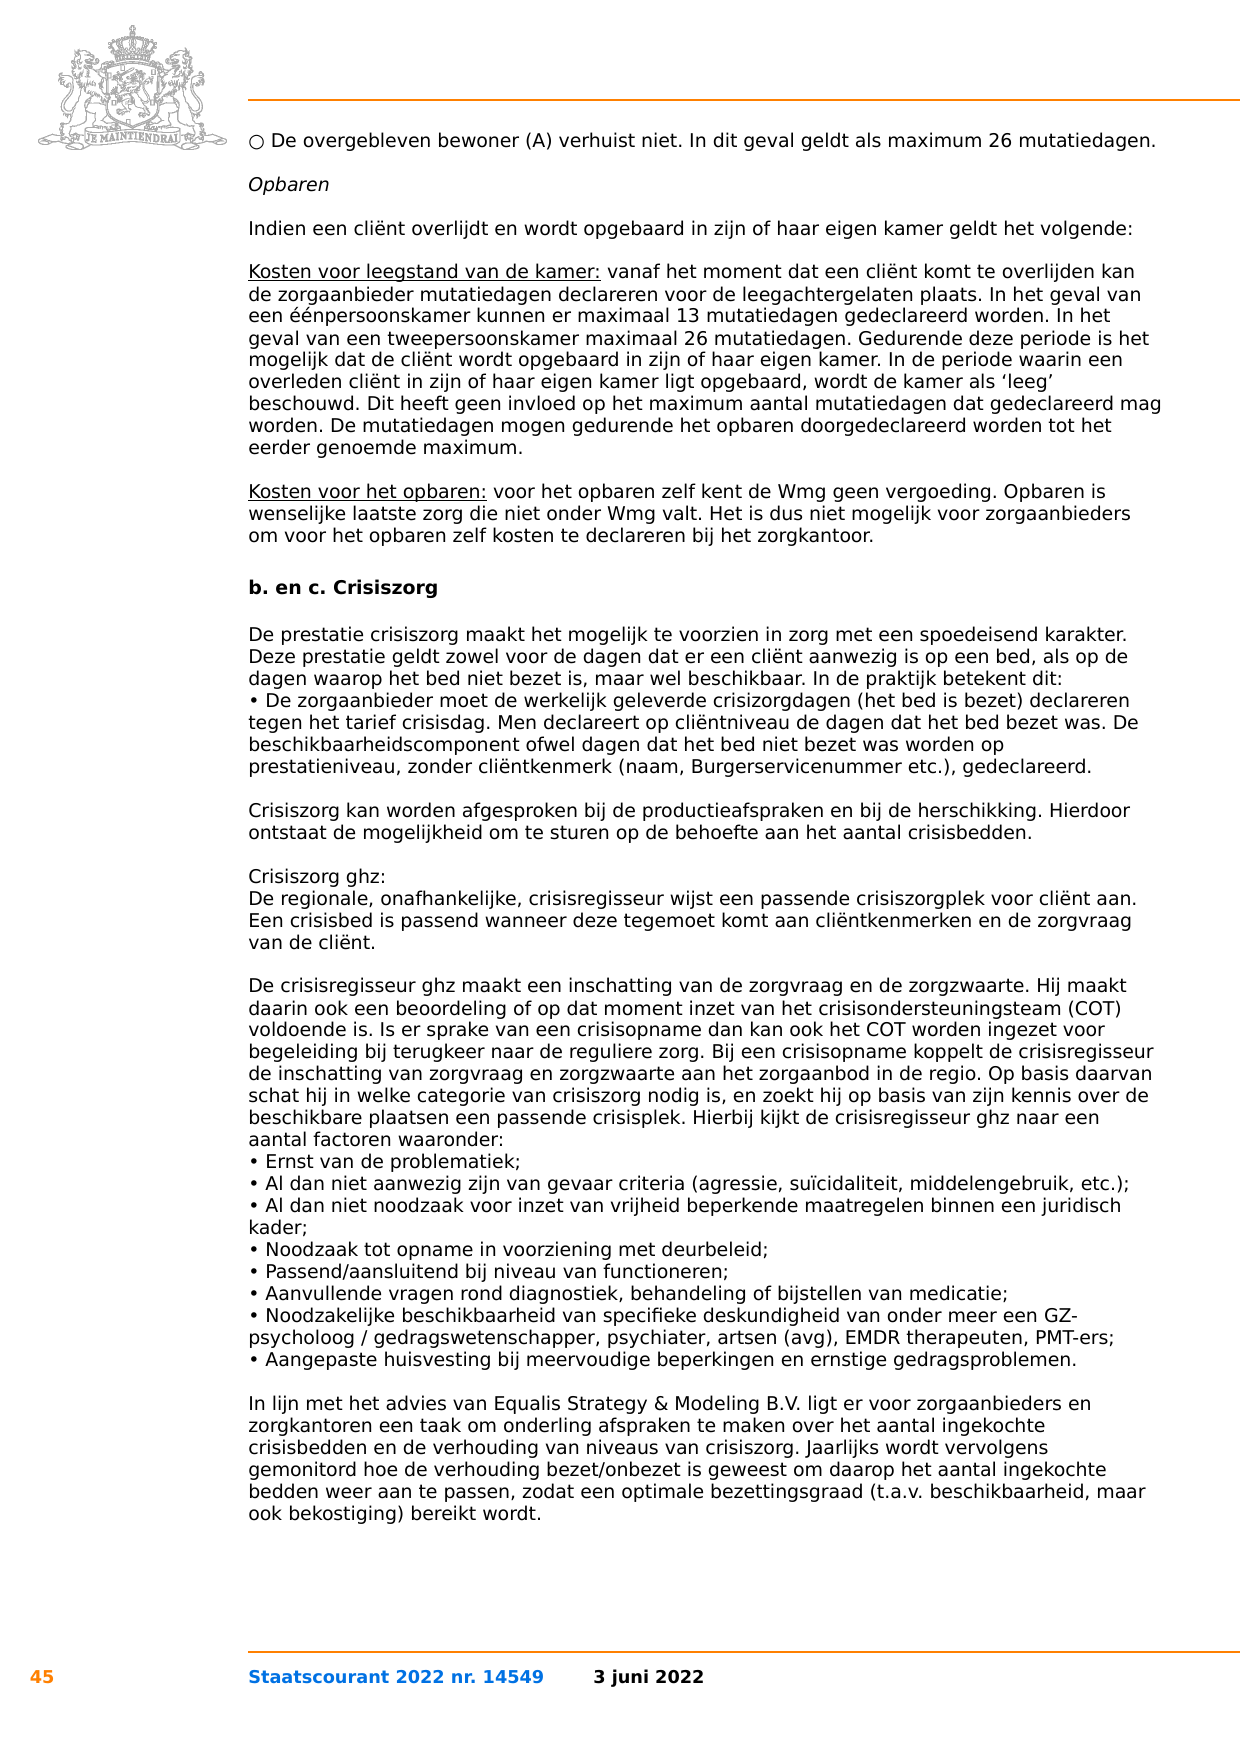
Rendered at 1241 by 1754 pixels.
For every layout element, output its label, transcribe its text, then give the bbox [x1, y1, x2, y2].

text • Passend/aansluitend bij niveau van functioneren; [248, 1261, 1163, 1283]
text • Al dan niet noodzaak voor inzet van vrijheid beperkende maatregelen binnen een juridisch kader; [248, 1195, 1163, 1239]
text In lijn met het advies van Equalis Strategy & Modeling B.V. ligt er voor zorgaanbieders en zorgkantoren een taak om onderling afspraken te maken over het aantal ingekochte crisisbedden en de verhouding van niveaus van crisiszorg. Jaarlijks wordt vervolgens gemonitord hoe de verhouding bezet/onbezet is geweest om daarop het aantal ingekochte bedden weer aan te passen, zodat een optimale bezettingsgraad (t.a.v. beschikbaarheid, maar ook bekostiging) bereikt wordt. [248, 1393, 1163, 1525]
text Kosten voor het opbaren: voor het opbaren zelf kent de Wmg geen vergoeding. Opbaren is wenselijke laatste zorg die niet onder Wmg valt. Het is dus niet mogelijk voor zorgaanbieders om voor het opbaren zelf kosten te declareren bij het zorgkantoor. [248, 481, 1163, 547]
text Kosten voor leegstand van de kamer: vanaf het moment dat een cliënt komt te overlijden kan de zorgaanbieder mutatiedagen declareren voor de leegachtergelaten plaats. In het geval van een éénpersoonskamer kunnen er maximaal 13 mutatiedagen gedeclareerd worden. In het geval van een tweepersoonskamer maximaal 26 mutatiedagen. Gedurende deze periode is het mogelijk dat de cliënt wordt opgebaard in zijn of haar eigen kamer. In de periode waarin een overleden cliënt in zijn of haar eigen kamer ligt opgebaard, wordt de kamer als ‘leeg’ beschouwd. Dit heeft geen invloed op het maximum aantal mutatiedagen dat gedeclareerd mag worden. De mutatiedagen mogen gedurende het opbaren doorgedeclareerd worden tot het eerder genoemde maximum. [248, 261, 1163, 459]
subtitle Opbaren [248, 174, 1163, 196]
text • Al dan niet aanwezig zijn van gevaar criteria (agressie, suïcidaliteit, middelengebruik, etc.); [248, 1173, 1163, 1195]
text • Aangepaste huisvesting bij meervoudige beperkingen en ernstige gedragsproblemen. [248, 1349, 1163, 1371]
text • Noodzakelijke beschikbaarheid van specifieke deskundigheid van onder meer een GZ-psycholoog / gedragswetenschapper, psychiater, artsen (avg), EMDR therapeuten, PMT-ers; [248, 1305, 1163, 1349]
picture [38, 25, 227, 150]
text De prestatie crisiszorg maakt het mogelijk te voorzien in zorg met een spoedeisend karakter. Deze prestatie geldt zowel voor de dagen dat er een cliënt aanwezig is op een bed, als op de dagen waarop het bed niet bezet is, maar wel beschikbaar. In de praktijk betekent dit: [248, 624, 1163, 690]
text De regionale, onafhankelijke, crisisregisseur wijst een passende crisiszorgplek voor cliënt aan. Een crisisbed is passend wanneer deze tegemoet komt aan cliëntkenmerken en de zorgvraag van de cliënt. [248, 888, 1163, 953]
text De crisisregisseur ghz maakt een inschatting van de zorgvraag en de zorgzwaarte. Hij maakt daarin ook een beoordeling of op dat moment inzet van het crisisondersteuningsteam (COT) voldoende is. Is er sprake van een crisisopname dan kan ook het COT worden ingezet voor begeleiding bij terugkeer naar de reguliere zorg. Bij een crisisopname koppelt de crisisregisseur de inschatting van zorgvraag en zorgzwaarte aan het zorgaanbod in de regio. Op basis daarvan schat hij in welke categorie van crisiszorg nodig is, en zoekt hij op basis van zijn kennis over de beschikbare plaatsen een passende crisisplek. Hierbij kijkt de crisisregisseur ghz naar een aantal factoren waaronder: [248, 975, 1163, 1151]
text ○ De overgebleven bewoner (A) verhuist niet. In dit geval geldt als maximum 26 mutatiedagen. [248, 130, 1163, 152]
text • Aanvullende vragen rond diagnostiek, behandeling of bijstellen van medicatie; [248, 1283, 1163, 1305]
text Crisiszorg kan worden afgesproken bij de productieafspraken en bij de herschikking. Hierdoor ontstaat de mogelijkheid om te sturen op de behoefte aan het aantal crisisbedden. [248, 800, 1163, 844]
text • Noodzaak tot opname in voorziening met deurbeleid; [248, 1239, 1163, 1261]
text • Ernst van de problematiek; [248, 1151, 1163, 1173]
subtitle b. en c. Crisiszorg [248, 577, 1163, 599]
text Crisiszorg ghz: [248, 866, 1163, 888]
text • De zorgaanbieder moet de werkelijk geleverde crisizorgdagen (het bed is bezet) declareren tegen het tarief crisisdag. Men declareert op cliëntniveau de dagen dat het bed bezet was. De beschikbaarheidscomponent ofwel dagen dat het bed niet bezet was worden op prestatieniveau, zonder cliëntkenmerk (naam, Burgerservicenummer etc.), gedeclareerd. [248, 690, 1163, 778]
text Indien een cliënt overlijdt en wordt opgebaard in zijn of haar eigen kamer geldt het volgende: [248, 218, 1163, 239]
